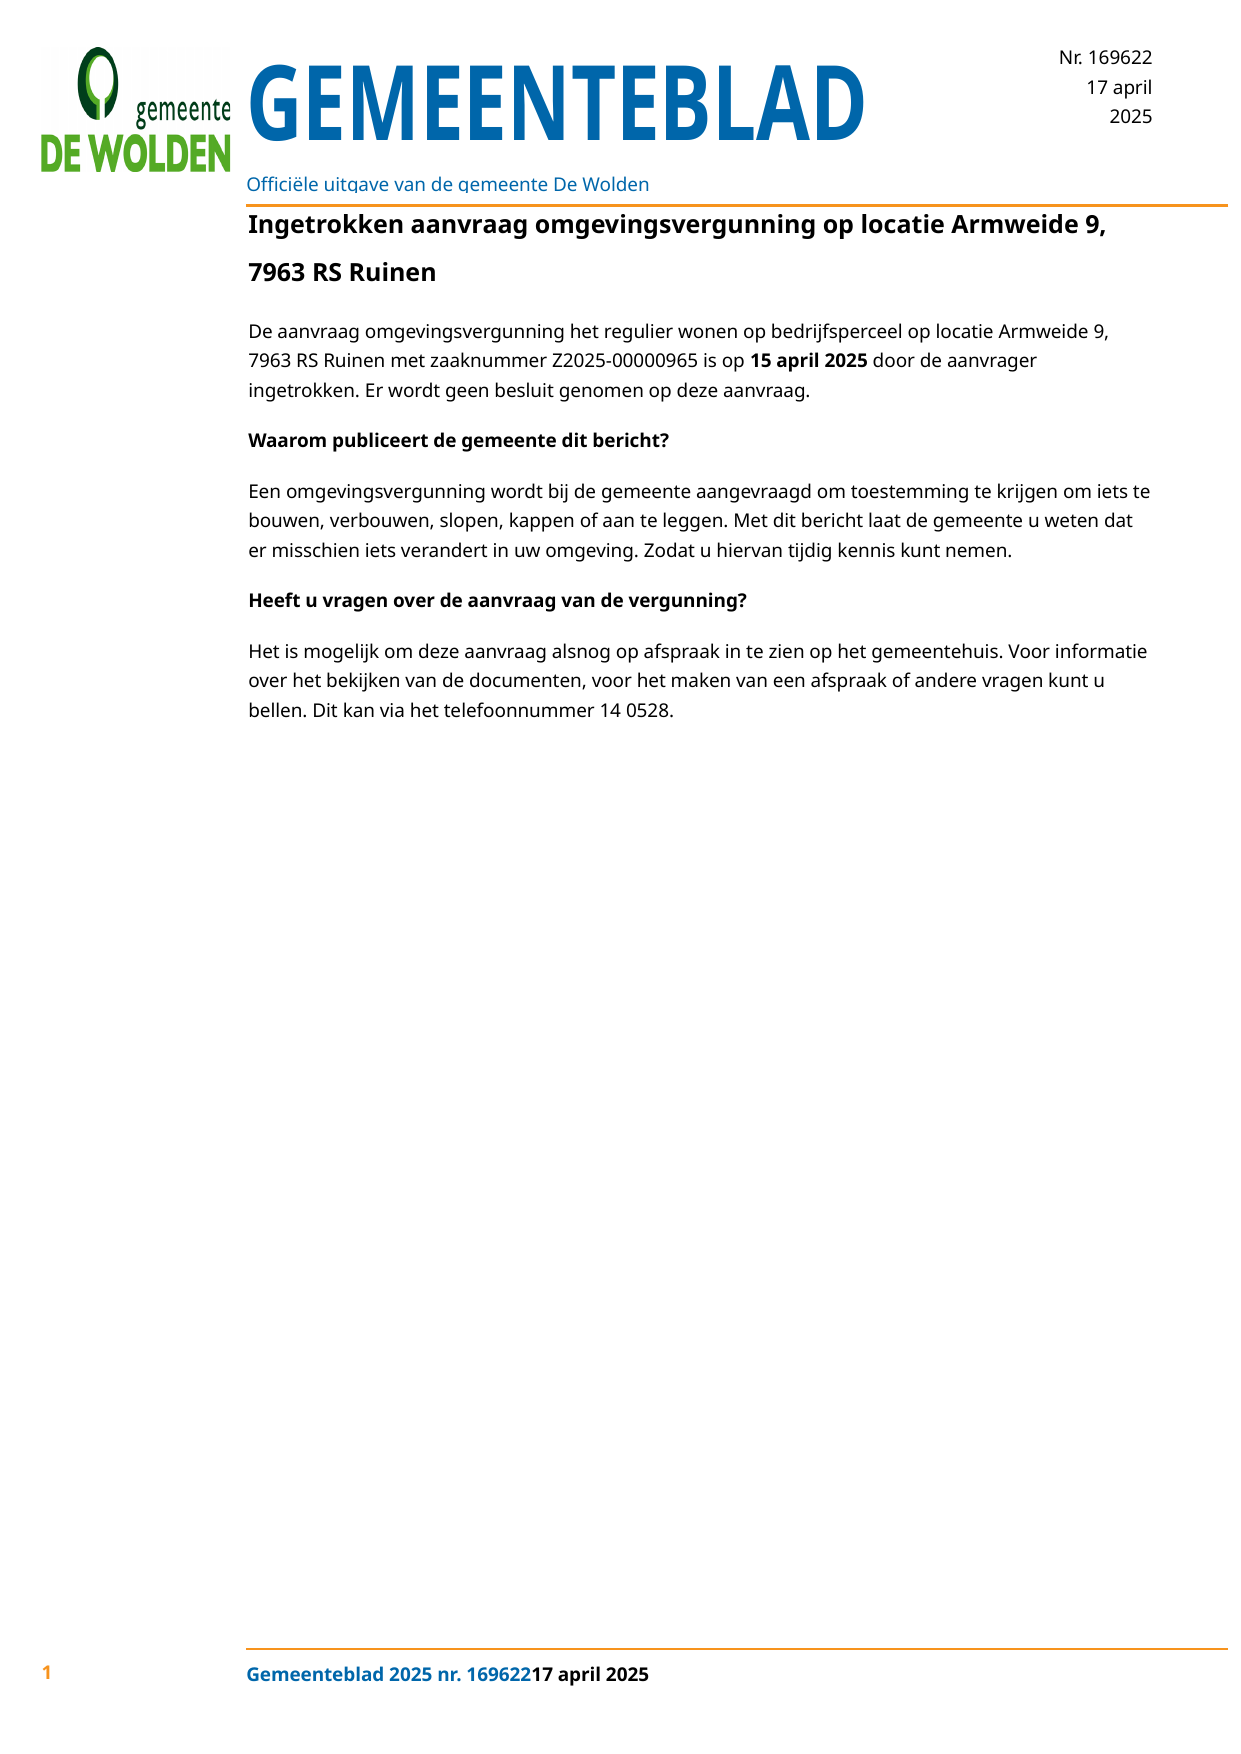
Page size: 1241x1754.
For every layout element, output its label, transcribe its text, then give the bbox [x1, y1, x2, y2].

text De aanvraag omgevingsvergunning het regulier wonen op bedrijfsperceel op locatie Armweide 9, 7963 RS Ruinen met zaaknummer Z2025-00000965 is op 15 april 2025 door de aanvrager ingetrokken. Er wordt geen besluit genomen op deze aanvraag. [248, 318, 1152, 403]
text Ingetrokken aanvraag omgevingsvergunning op locatie Armweide 9, 7963 RS Ruinen [248, 207, 1152, 288]
text Een omgevingsvergunning wordt bij de gemeente aangevraagd om toestemming te krijgen om iets te bouwen, verbouwen, slopen, kappen of aan te leggen. Met dit bericht laat de gemeente u weten dat er misschien iets verandert in uw omgeving. Zodat u hiervan tijdig kennis kunt nemen. [248, 478, 1152, 563]
text Het is mogelijk om deze aanvraag alsnog op afspraak in te zien op het gemeentehuis. Voor informatie over het bekijken van de documenten, voor het maken van een afspraak of andere vragen kunt u bellen. Dit kan via het telefoonnummer 14 0528. [248, 638, 1152, 723]
text Waarom publiceert de gemeente dit bericht? [248, 427, 1152, 453]
text Heeft u vragen over de aanvraag van de vergunning? [248, 587, 1152, 613]
picture [41, 47, 231, 172]
